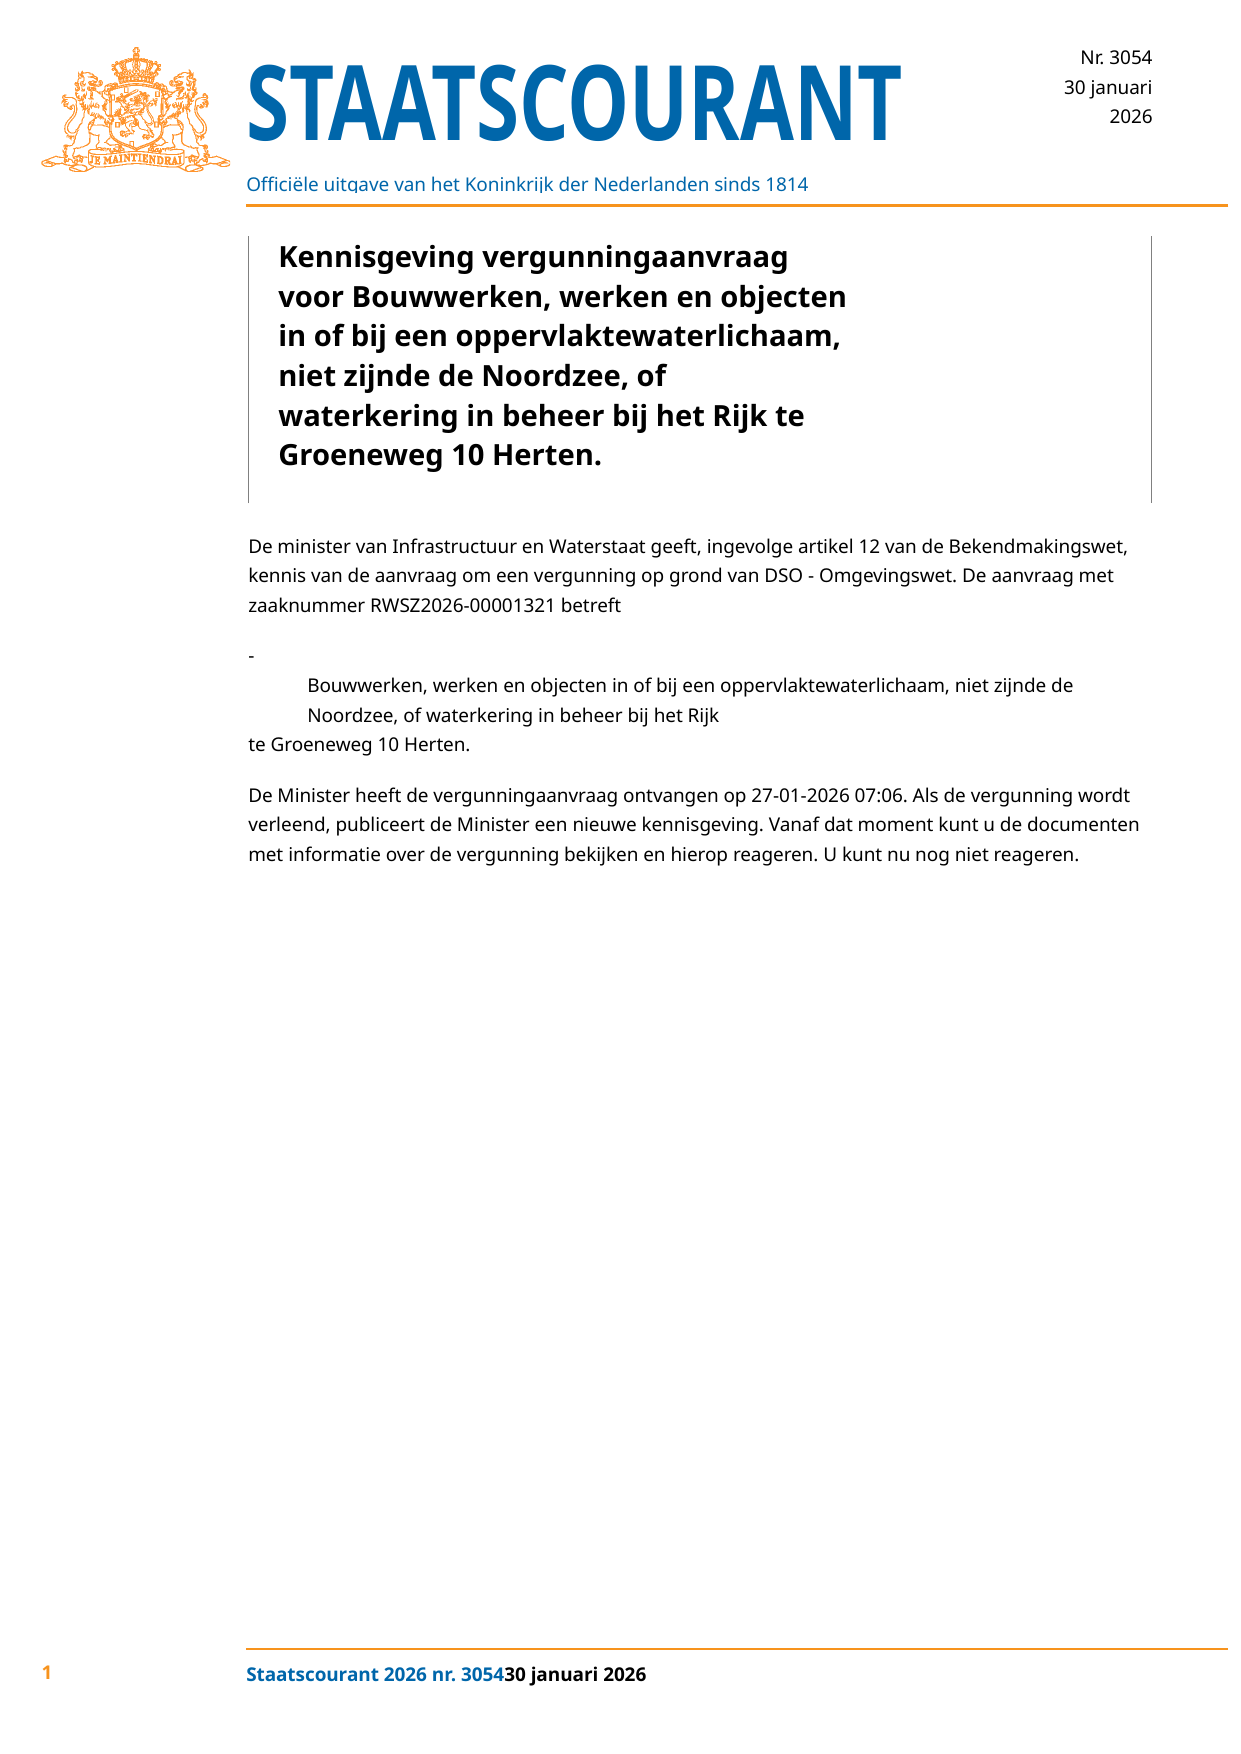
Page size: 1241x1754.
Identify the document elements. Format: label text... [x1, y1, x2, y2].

table_header [850, 236, 912, 413]
table_header Kennisgeving vergunningaanvraag voor Bouwwerken, werken en objecten in of bij een oppervlaktewaterlichaam, niet zijnde de Noordzee, of waterkering in beheer bij het Rijk te Groeneweg 10 Herten. [249, 236, 850, 503]
picture [41, 47, 231, 172]
text De minister van Infrastructuur en Waterstaat geeft, ingevolge artikel 12 van de Bekendmakingswet, kennis van de aanvraag om een vergunning op grond van DSO - Omgevingswet. De aanvraag met zaaknummer RWSZ2026-00001321 betreft [248, 533, 1152, 618]
text De Minister heeft de vergunningaanvraag ontvangen op 27-01-2026 07:06. Als de vergunning wordt verleend, publiceert de Minister een nieuwe kennisgeving. Vanaf dat moment kunt u de documenten met informatie over de vergunning bekijken en hierop reageren. U kunt nu nog niet reageren. [248, 782, 1152, 867]
table_header [850, 414, 1151, 503]
text te Groeneweg 10 Herten. [248, 731, 1152, 757]
picture [912, 236, 1090, 414]
list Bouwwerken, werken en objecten in of bij een oppervlaktewaterlichaam, niet zijnde de Noordzee, of waterkering in beheer bij het Rijk [248, 672, 1152, 727]
table_header [1090, 236, 1151, 413]
